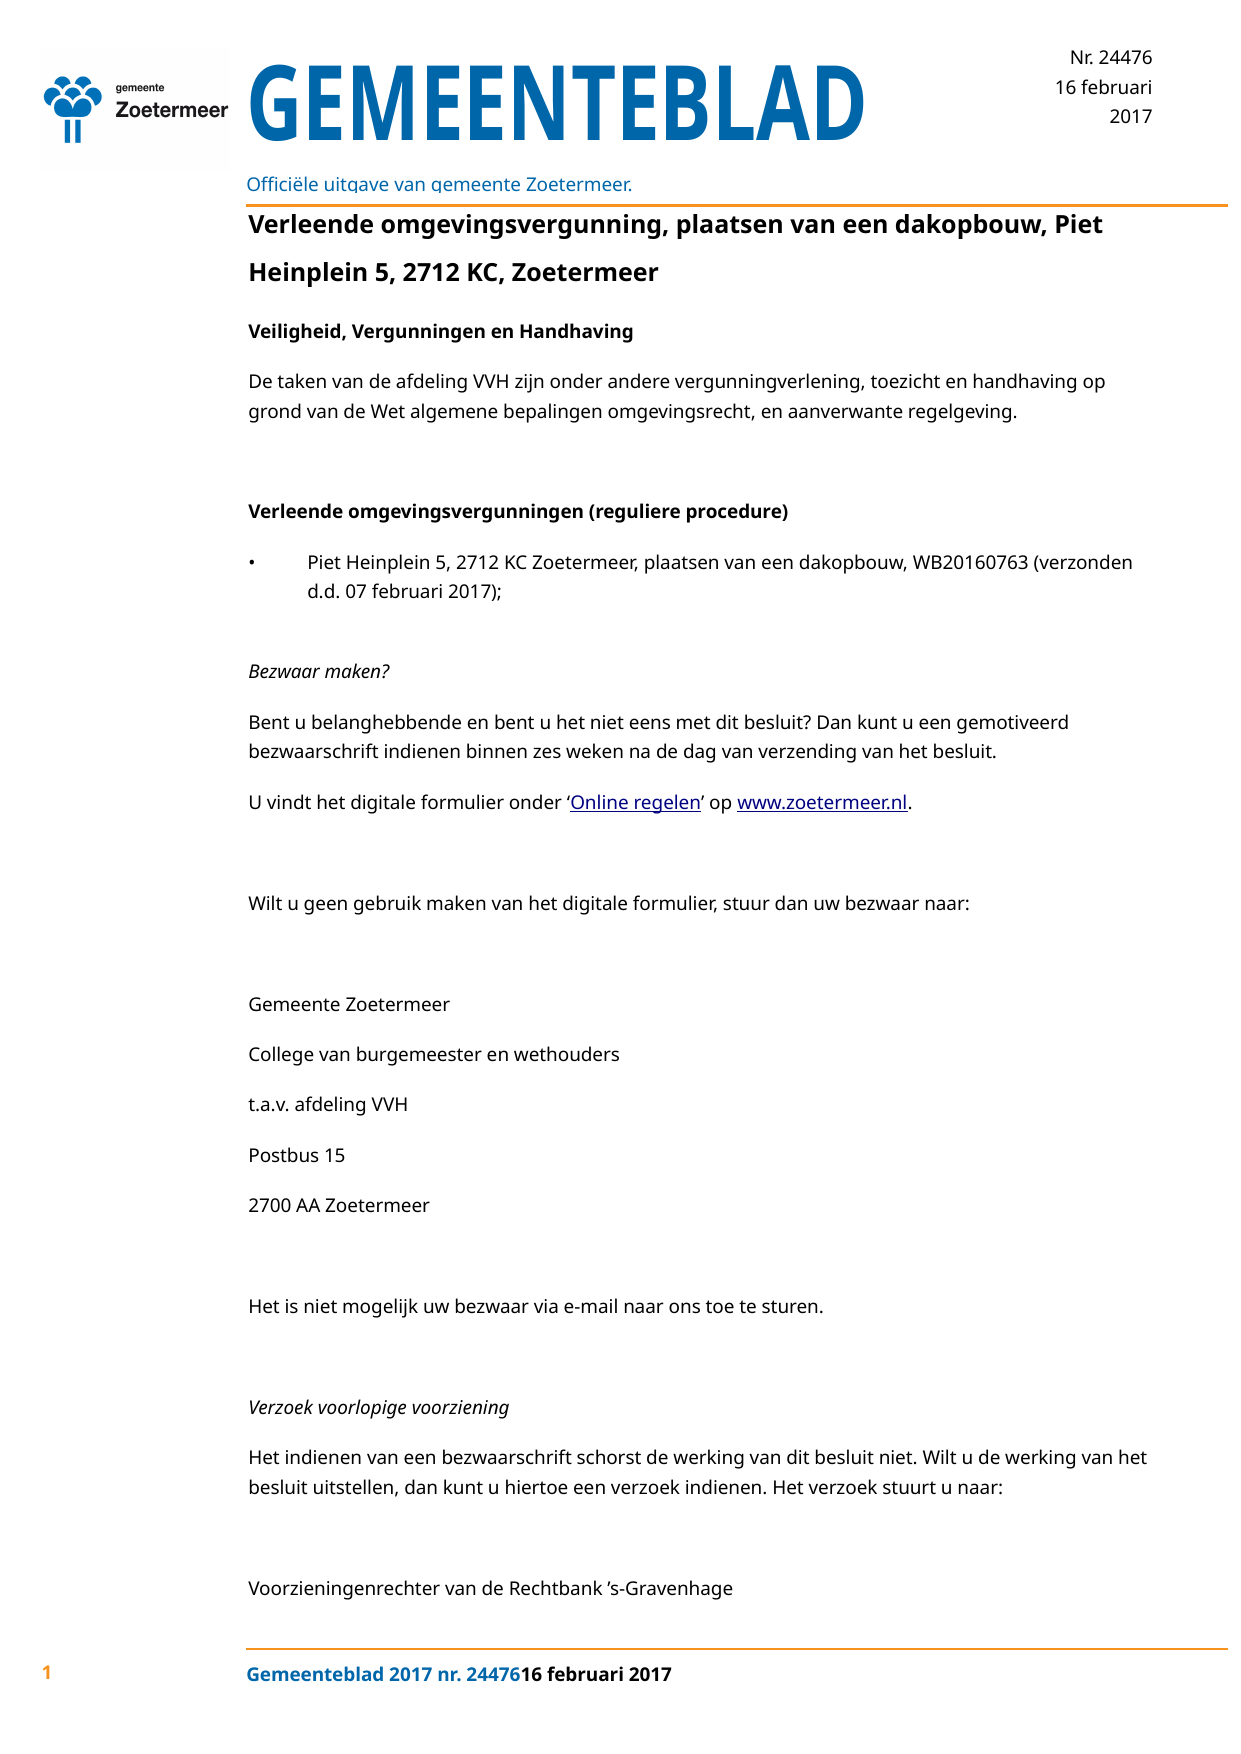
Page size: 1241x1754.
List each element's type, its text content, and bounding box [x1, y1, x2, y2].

text t.a.v. afdeling VVH [248, 1092, 1152, 1117]
text Bent u belanghebbende en bent u het niet eens met dit besluit? Dan kunt u een gemotiveerd bezwaarschrift indienen binnen zes weken na de dag van verzending van het besluit. [248, 709, 1152, 764]
text Voorzieningenrechter van de Rechtbank ’s-Gravenhage [248, 1575, 1152, 1601]
text De taken van de afdeling VVH zijn onder andere vergunningverlening, toezicht en handhaving op grond van de Wet algemene bepalingen omgevingsrecht, en aanverwante regelgeving. [248, 368, 1152, 424]
picture [41, 47, 231, 172]
text Het is niet mogelijk uw bezwaar via e-mail naar ons toe te sturen. [248, 1293, 1152, 1319]
text Verleende omgevingsvergunningen (reguliere procedure) [248, 499, 1152, 524]
text Gemeente Zoetermeer [248, 991, 1152, 1017]
text Het indienen van een bezwaarschrift schorst de werking van dit besluit niet. Wilt u de werking van het besluit uitstellen, dan kunt u hiertoe een verzoek indienen. Het verzoek stuurt u naar: [248, 1444, 1152, 1500]
text Bezwaar maken? [248, 659, 1152, 684]
text U vindt het digitale formulier onder ‘Online regelen’ op www.zoetermeer.nl. [248, 789, 1152, 815]
text Veiligheid, Vergunningen en Handhaving [248, 318, 1152, 344]
text Wilt u geen gebruik maken van het digitale formulier, stuur dan uw bezwaar naar: [248, 890, 1152, 916]
text College van burgemeester en wethouders [248, 1041, 1152, 1067]
text Postbus 15 [248, 1142, 1152, 1168]
text Verleende omgevingsvergunning, plaatsen van een dakopbouw, Piet Heinplein 5, 2712 KC, Zoetermeer [248, 207, 1152, 288]
list Piet Heinplein 5, 2712 KC Zoetermeer, plaatsen van een dakopbouw, WB20160763 (verzonden d.d. 07 februari 2017); [248, 549, 1152, 604]
text 2700 AA Zoetermeer [248, 1192, 1152, 1218]
text Verzoek voorlopige voorziening [248, 1394, 1152, 1420]
